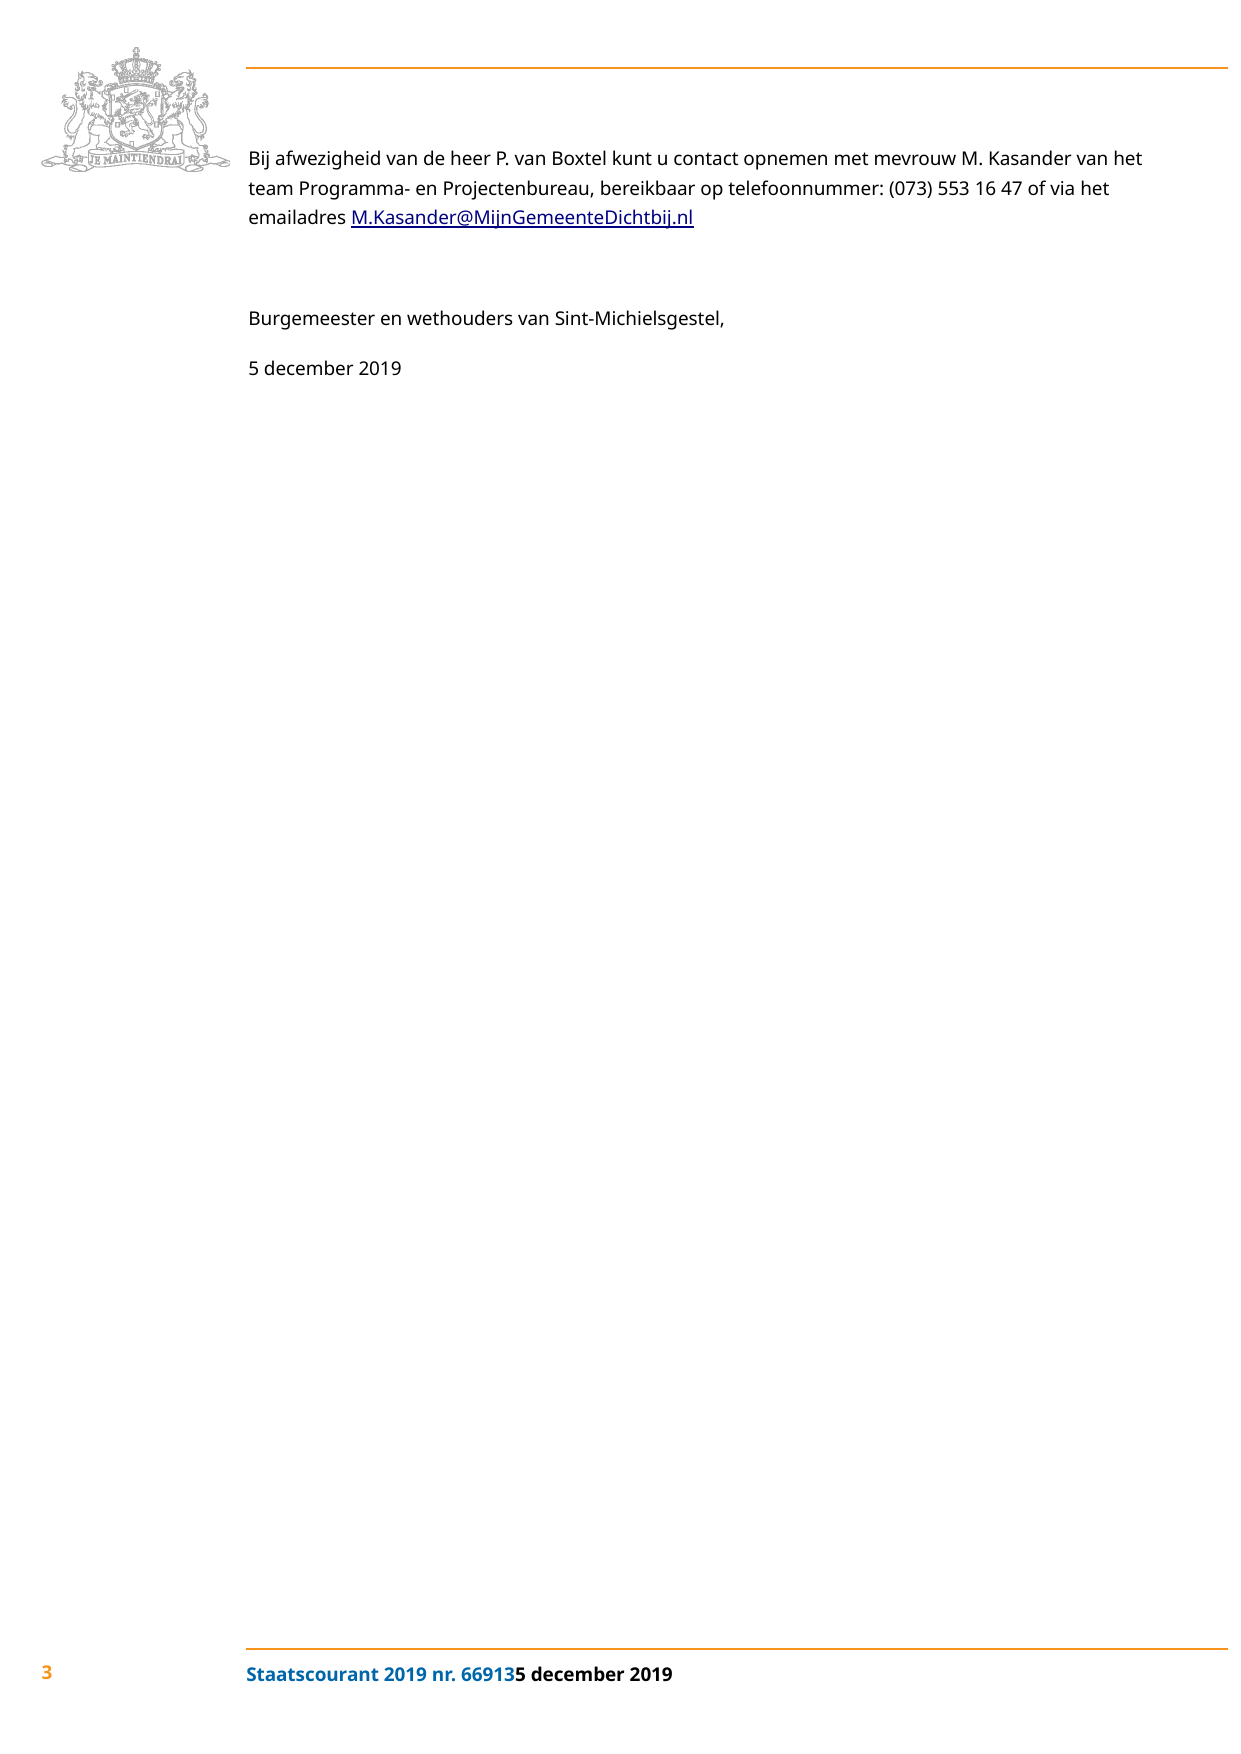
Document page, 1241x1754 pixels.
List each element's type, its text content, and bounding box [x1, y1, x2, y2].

text 5 december 2019 [248, 356, 1152, 381]
text Burgemeester en wethouders van Sint-Michielsgestel, [248, 305, 1152, 331]
picture [41, 47, 231, 172]
text Bij afwezigheid van de heer P. van Boxtel kunt u contact opnemen met mevrouw M. Kasander van het team Programma- en Projectenbureau, bereikbaar op telefoonnummer: (073) 553 16 47 of via het emailadres M.Kasander@MijnGemeenteDichtbij.nl [248, 145, 1152, 230]
